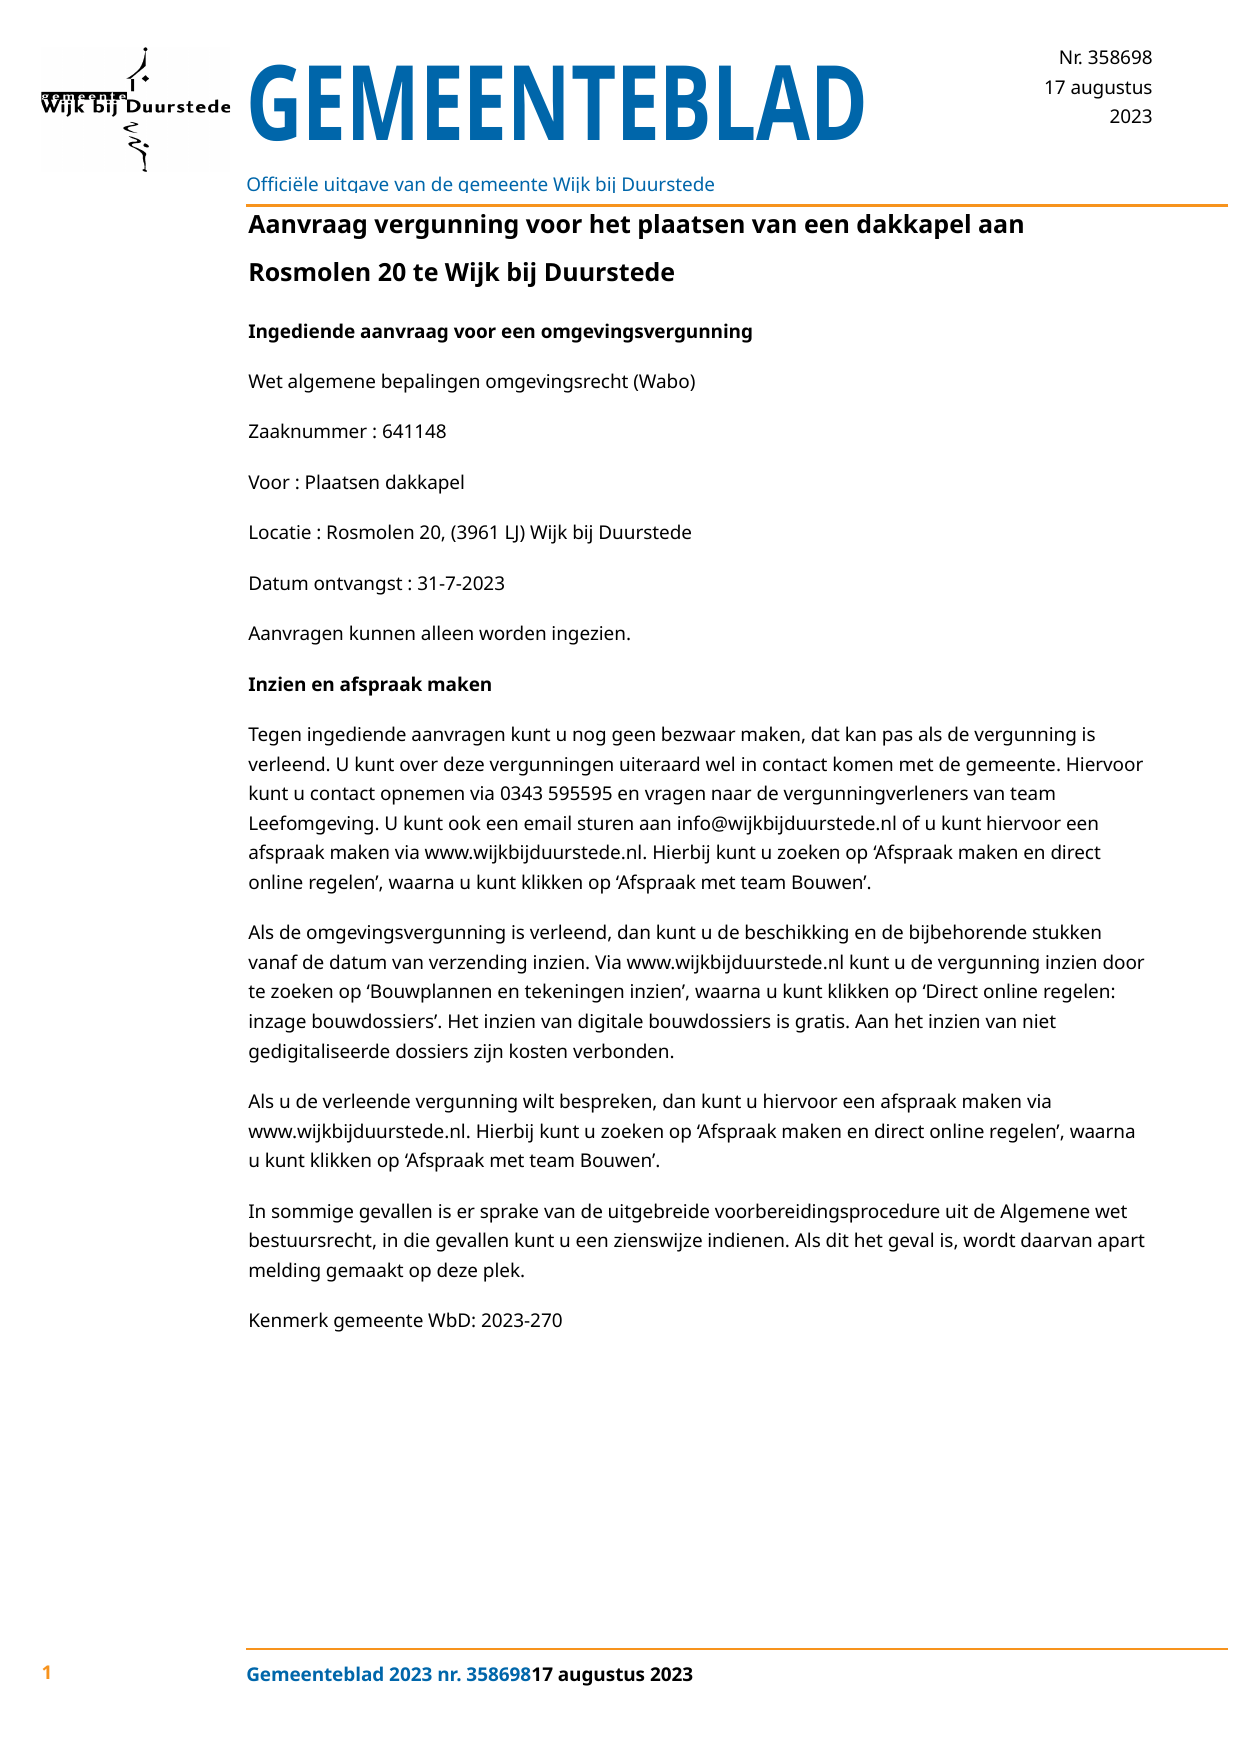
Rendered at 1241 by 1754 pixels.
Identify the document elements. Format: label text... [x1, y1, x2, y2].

text Datum ontvangst : 31-7-2023 [248, 570, 1152, 596]
text In sommige gevallen is er sprake van de uitgebreide voorbereidingsprocedure uit de Algemene wet bestuursrecht, in die gevallen kunt u een zienswijze indienen. Als dit het geval is, wordt daarvan apart melding gemaakt op deze plek. [248, 1198, 1152, 1283]
text Locatie : Rosmolen 20, (3961 LJ) Wijk bij Duurstede [248, 519, 1152, 545]
text Zaaknummer : 641148 [248, 419, 1152, 444]
text Kenmerk gemeente WbD: 2023-270 [248, 1307, 1152, 1333]
text Aanvraag vergunning voor het plaatsen van een dakkapel aan Rosmolen 20 te Wijk bij Duurstede [248, 207, 1152, 288]
picture [41, 47, 231, 172]
text Voor : Plaatsen dakkapel [248, 469, 1152, 495]
text Als de omgevingsvergunning is verleend, dan kunt u de beschikking en de bijbehorende stukken vanaf de datum van verzending inzien. Via www.wijkbijduurstede.nl kunt u de vergunning inzien door te zoeken op ‘Bouwplannen en tekeningen inzien’, waarna u kunt klikken op ‘Direct online regelen: inzage bouwdossiers’. Het inzien van digitale bouwdossiers is gratis. Aan het inzien van niet gedigitaliseerde dossiers zijn kosten verbonden. [248, 919, 1152, 1064]
text Aanvragen kunnen alleen worden ingezien. [248, 620, 1152, 646]
text Tegen ingediende aanvragen kunt u nog geen bezwaar maken, dat kan pas als de vergunning is verleend. U kunt over deze vergunningen uiteraard wel in contact komen met de gemeente. Hiervoor kunt u contact opnemen via 0343 595595 en vragen naar de vergunningverleners van team Leefomgeving. U kunt ook een email sturen aan info@wijkbijduurstede.nl of u kunt hiervoor een afspraak maken via www.wijkbijduurstede.nl. Hierbij kunt u zoeken op ‘Afspraak maken en direct online regelen’, waarna u kunt klikken op ‘Afspraak met team Bouwen’. [248, 721, 1152, 895]
text Wet algemene bepalingen omgevingsrecht (Wabo) [248, 368, 1152, 394]
text Ingediende aanvraag voor een omgevingsvergunning [248, 318, 1152, 344]
text Inzien en afspraak maken [248, 671, 1152, 697]
text Als u de verleende vergunning wilt bespreken, dan kunt u hiervoor een afspraak maken via www.wijkbijduurstede.nl. Hierbij kunt u zoeken op ‘Afspraak maken en direct online regelen’, waarna u kunt klikken op ‘Afspraak met team Bouwen’. [248, 1088, 1152, 1173]
